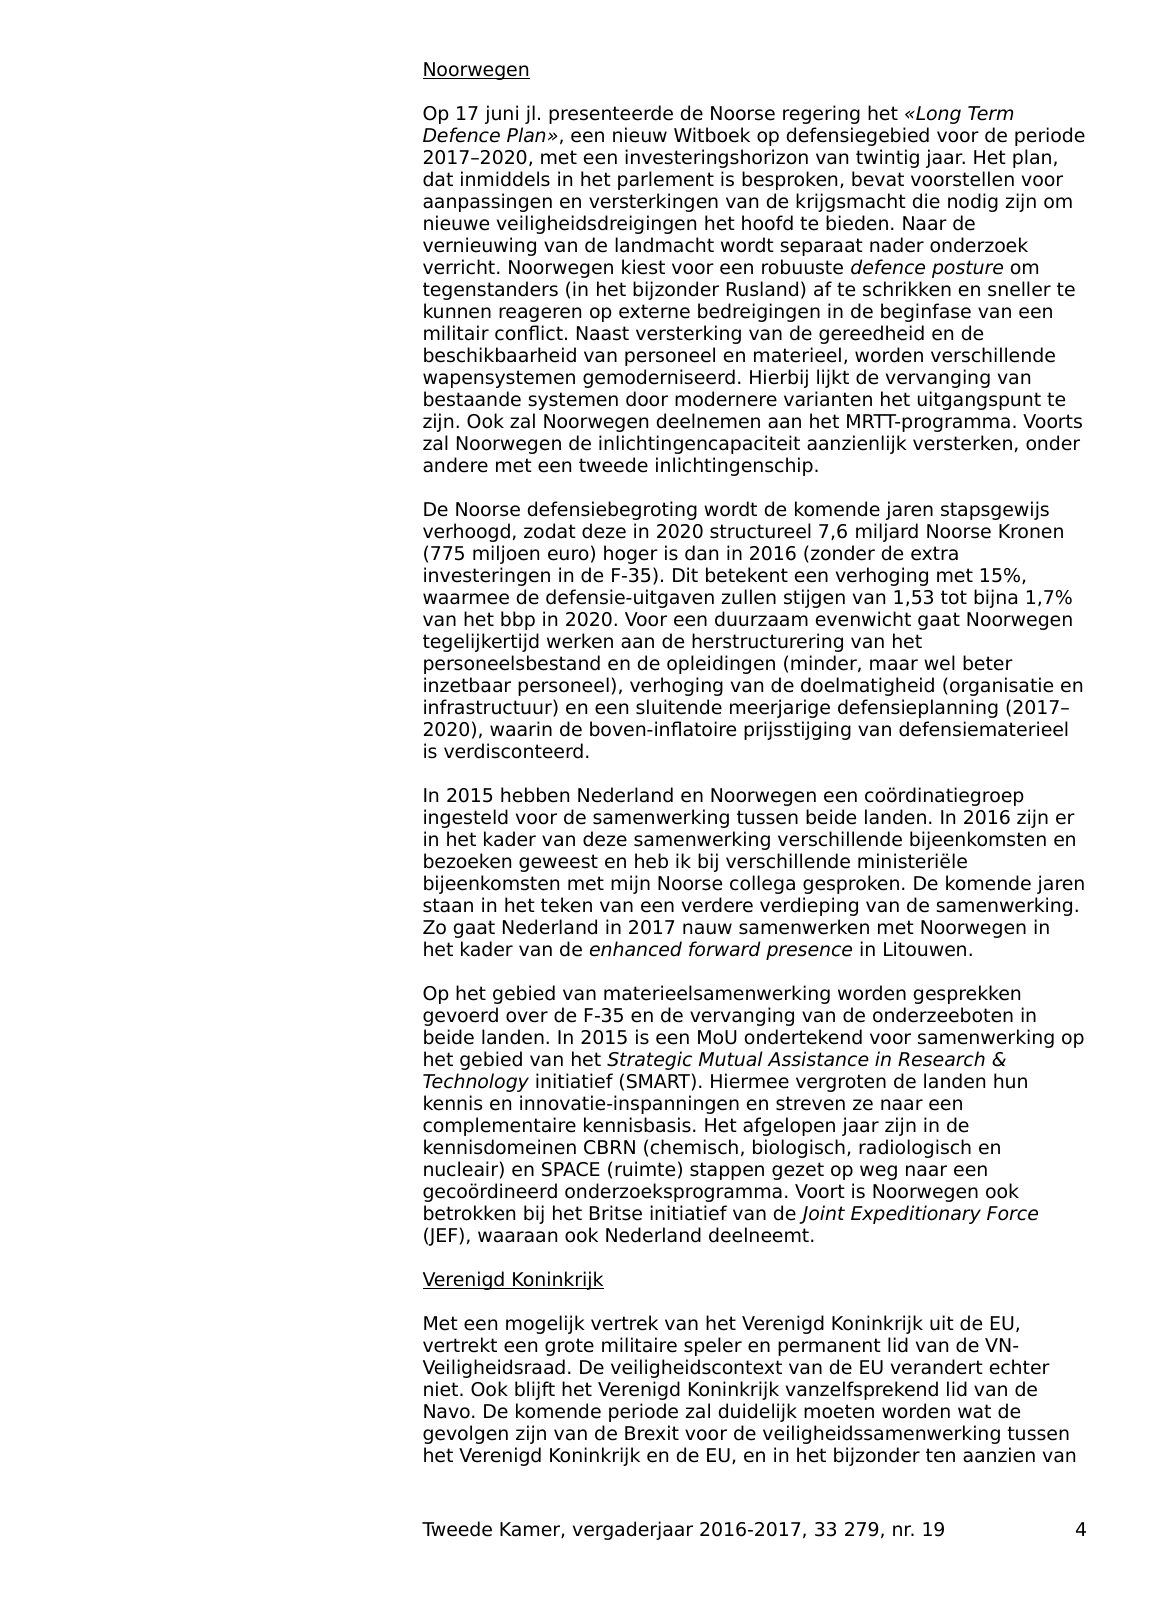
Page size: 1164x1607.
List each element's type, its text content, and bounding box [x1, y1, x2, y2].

text Op 17 juni jl. presenteerde de Noorse regering het «Long Term Defence Plan», een nieuw Witboek op defensiegebied voor de periode 2017–2020, met een investeringshorizon van twintig jaar. Het plan, dat inmiddels in het parlement is besproken, bevat voorstellen voor aanpassingen en versterkingen van de krijgsmacht die nodig zijn om nieuwe veiligheidsdreigingen het hoofd te bieden. Naar de vernieuwing van de landmacht wordt separaat nader onderzoek verricht. Noorwegen kiest voor een robuuste defence posture om tegenstanders (in het bijzonder Rusland) af te schrikken en sneller te kunnen reageren op externe bedreigingen in de beginfase van een militair conflict. Naast versterking van de gereedheid en de beschikbaarheid van personeel en materieel, worden verschillende wapensystemen gemoderniseerd. Hierbij lijkt de vervanging van bestaande systemen door modernere varianten het uitgangspunt te zijn. Ook zal Noorwegen deelnemen aan het MRTT-programma. Voorts zal Noorwegen de inlichtingencapaciteit aanzienlijk versterken, onder andere met een tweede inlichtingenschip. [422, 103, 1087, 477]
text De Noorse defensiebegroting wordt de komende jaren stapsgewijs verhoogd, zodat deze in 2020 structureel 7,6 miljard Noorse Kronen (775 miljoen euro) hoger is dan in 2016 (zonder de extra investeringen in de F-35). Dit betekent een verhoging met 15%, waarmee de defensie-uitgaven zullen stijgen van 1,53 tot bijna 1,7% van het bbp in 2020. Voor een duurzaam evenwicht gaat Noorwegen tegelijkertijd werken aan de herstructurering van het personeelsbestand en de opleidingen (minder, maar wel beter inzetbaar personeel), verhoging van de doelmatigheid (organisatie en infrastructuur) en een sluitende meerjarige defensieplanning (2017–2020), waarin de boven-inflatoire prijsstijging van defensiematerieel is verdisconteerd. [422, 499, 1087, 763]
subtitle Verenigd Koninkrijk [422, 1269, 1087, 1291]
text In 2015 hebben Nederland en Noorwegen een coördinatiegroep ingesteld voor de samenwerking tussen beide landen. In 2016 zijn er in het kader van deze samenwerking verschillende bijeenkomsten en bezoeken geweest en heb ik bij verschillende ministeriële bijeenkomsten met mijn Noorse collega gesproken. De komende jaren staan in het teken van een verdere verdieping van de samenwerking. Zo gaat Nederland in 2017 nauw samenwerken met Noorwegen in het kader van de enhanced forward presence in Litouwen. [422, 785, 1087, 961]
subtitle Noorwegen [422, 59, 1087, 81]
text Op het gebied van materieelsamenwerking worden gesprekken gevoerd over de F-35 en de vervanging van de onderzeeboten in beide landen. In 2015 is een MoU ondertekend voor samenwerking op het gebied van het Strategic Mutual Assistance in Research & Technology initiatief (SMART). Hiermee vergroten de landen hun kennis en innovatie-inspanningen en streven ze naar een complementaire kennisbasis. Het afgelopen jaar zijn in de kennisdomeinen CBRN (chemisch, biologisch, radiologisch en nucleair) en SPACE (ruimte) stappen gezet op weg naar een gecoördineerd onderzoeksprogramma. Voort is Noorwegen ook betrokken bij het Britse initiatief van de Joint Expeditionary Force (JEF), waaraan ook Nederland deelneemt. [422, 983, 1087, 1247]
text Met een mogelijk vertrek van het Verenigd Koninkrijk uit de EU, vertrekt een grote militaire speler en permanent lid van de VN-Veiligheidsraad. De veiligheidscontext van de EU verandert echter niet. Ook blijft het Verenigd Koninkrijk vanzelfsprekend lid van de Navo. De komende periode zal duidelijk moeten worden wat de gevolgen zijn van de Brexit voor de veiligheidssamenwerking tussen het Verenigd Koninkrijk en de EU, en in het bijzonder ten aanzien van [422, 1313, 1087, 1467]
